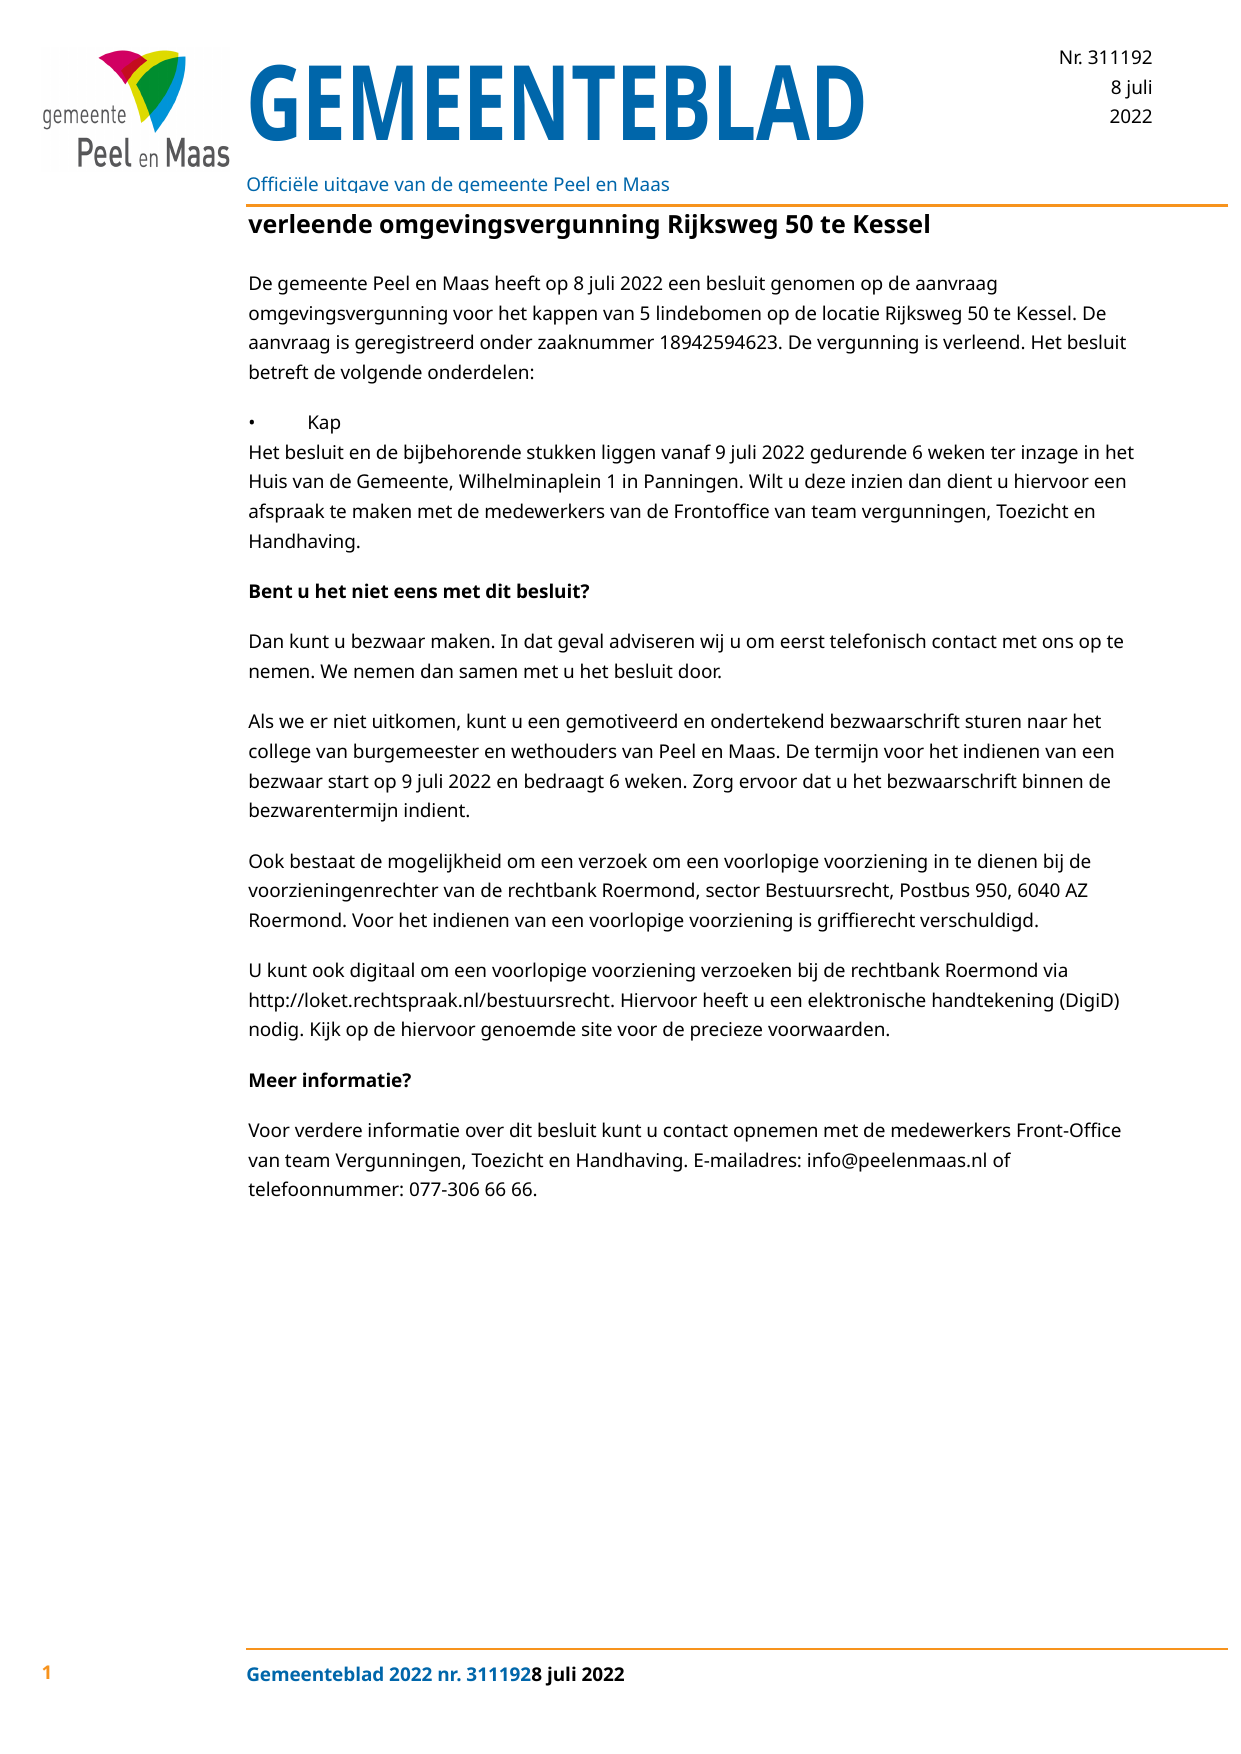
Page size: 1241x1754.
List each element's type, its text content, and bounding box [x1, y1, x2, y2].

text Dan kunt u bezwaar maken. In dat geval adviseren wij u om eerst telefonisch contact met ons op te nemen. We nemen dan samen met u het besluit door. [248, 629, 1152, 684]
text Als we er niet uitkomen, kunt u een gemotiveerd en ondertekend bezwaarschrift sturen naar het college van burgemeester en wethouders van Peel en Maas. De termijn voor het indienen van een bezwaar start op 9 juli 2022 en bedraagt 6 weken. Zorg ervoor dat u het bezwaarschrift binnen de bezwarentermijn indient. [248, 709, 1152, 823]
text Het besluit en de bijbehorende stukken liggen vanaf 9 juli 2022 gedurende 6 weken ter inzage in het Huis van de Gemeente, Wilhelminaplein 1 in Panningen. Wilt u deze inzien dan dient u hiervoor een afspraak te maken met de medewerkers van de Frontoffice van team vergunningen, Toezicht en Handhaving. [248, 439, 1152, 553]
list Kap [248, 409, 1152, 435]
text verleende omgevingsvergunning Rijksweg 50 te Kessel [248, 207, 1152, 241]
text Meer informatie? [248, 1067, 1152, 1093]
text Bent u het niet eens met dit besluit? [248, 578, 1152, 604]
text U kunt ook digitaal om een voorlopige voorziening verzoeken bij de rechtbank Roermond via http://loket.rechtspraak.nl/bestuursrecht. Hiervoor heeft u een elektronische handtekening (DigiD) nodig. Kijk op de hiervoor genoemde site voor de precieze voorwaarden. [248, 957, 1152, 1042]
picture [41, 47, 231, 172]
text De gemeente Peel en Maas heeft op 8 juli 2022 een besluit genomen op de aanvraag omgevingsvergunning voor het kappen van 5 lindebomen op de locatie Rijksweg 50 te Kessel. De aanvraag is geregistreerd onder zaaknummer 18942594623. De vergunning is verleend. Het besluit betreft de volgende onderdelen: [248, 270, 1152, 385]
text Ook bestaat de mogelijkheid om een verzoek om een voorlopige voorziening in te dienen bij de voorzieningenrechter van de rechtbank Roermond, sector Bestuursrecht, Postbus 950, 6040 AZ Roermond. Voor het indienen van een voorlopige voorziening is griffierecht verschuldigd. [248, 848, 1152, 933]
text Voor verdere informatie over dit besluit kunt u contact opnemen met de medewerkers Front-Office van team Vergunningen, Toezicht en Handhaving. E-mailadres: info@peelenmaas.nl of telefoonnummer: 077-306 66 66. [248, 1117, 1152, 1202]
